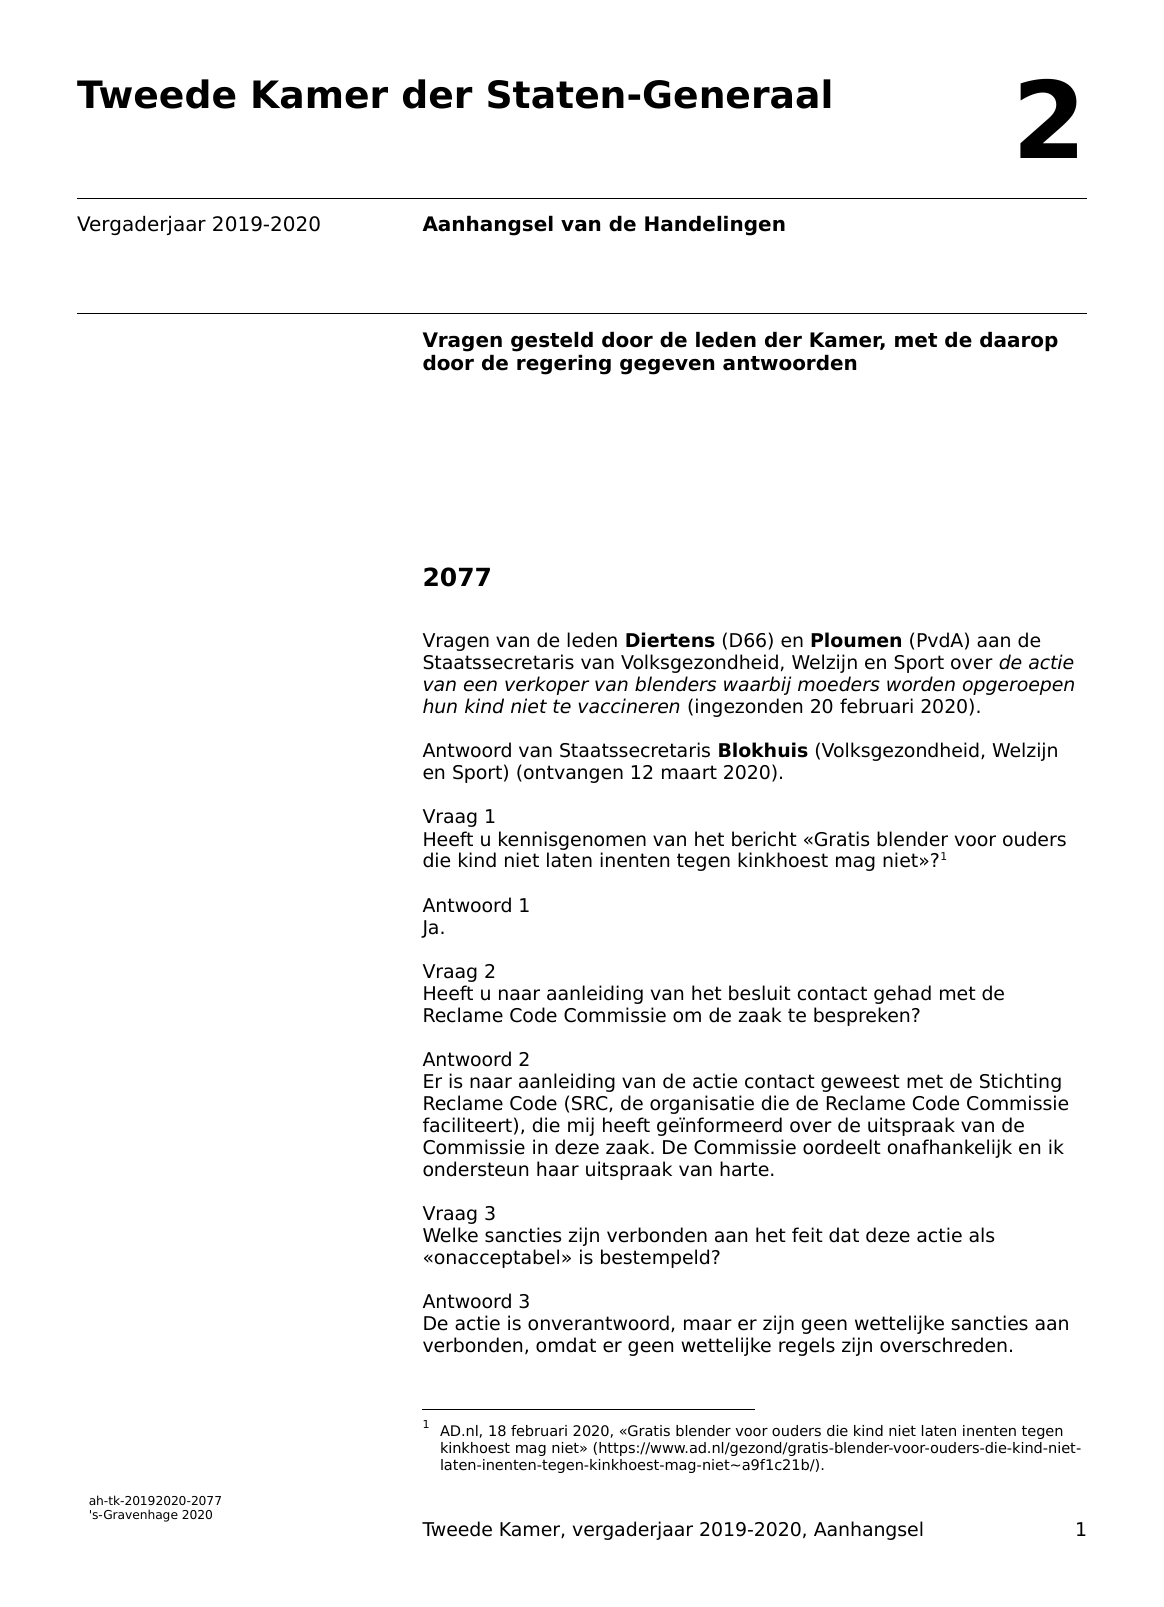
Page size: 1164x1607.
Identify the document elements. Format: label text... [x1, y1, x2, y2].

text 's-Gravenhage 2020 [88, 1508, 323, 1522]
table_cell [77, 314, 422, 375]
text Welke sancties zijn verbonden aan het feit dat deze actie als «onacceptabel» is bestempeld? [422, 1225, 1087, 1269]
text Vragen van de leden Diertens (D66) en Ploumen (PvdA) aan de Staatssecretaris van Volksgezondheid, Welzijn en Sport over de actie van een verkoper van blenders waarbij moeders worden opgeroepen hun kind niet te vaccineren (ingezonden 20 februari 2020). [422, 630, 1087, 718]
table_header 2 [886, 59, 1087, 198]
table_cell Vergaderjaar 2019-2020 [77, 199, 422, 313]
text Vraag 3 [422, 1203, 1087, 1225]
table_cell Aanhangsel van de Handelingen [422, 199, 1087, 313]
table_header Tweede Kamer der Staten-Generaal [77, 59, 886, 198]
text Vraag 1 [422, 806, 1087, 828]
text Heeft u naar aanleiding van het besluit contact gehad met de Reclame Code Commissie om de zaak te bespreken? [422, 983, 1087, 1027]
text Er is naar aanleiding van de actie contact geweest met de Stichting Reclame Code (SRC, de organisatie die de Reclame Code Commissie faciliteert), die mij heeft geïnformeerd over de uitspraak van de Commissie in deze zaak. De Commissie oordeelt onafhankelijk en ik ondersteun haar uitspraak van harte. [422, 1071, 1087, 1181]
text Ja. [422, 917, 1087, 938]
text Heeft u kennisgenomen van het bericht «Gratis blender voor ouders die kind niet laten inenten tegen kinkhoest mag niet»? [422, 828, 1087, 872]
text Antwoord 3 [422, 1291, 1087, 1313]
text Antwoord 1 [422, 894, 1087, 917]
text ah-tk-20192020-2077 [88, 1494, 323, 1508]
table_cell Vragen gesteld door de leden der Kamer, met de daarop door de regering gegeven antwoorden [422, 314, 1087, 375]
text Antwoord van Staatssecretaris Blokhuis (Volksgezondheid, Welzijn en Sport) (ontvangen 12 maart 2020). [422, 740, 1087, 784]
text AD.nl, 18 februari 2020, «Gratis blender voor ouders die kind niet laten inenten tegen kinkhoest mag niet» (https://www.ad.nl/gezond/gratis-blender-voor-ouders-die-kind-niet-laten-inenten-tegen-kinkhoest-mag-niet~a9f1c21b/). [422, 1418, 1087, 1474]
text 2077 [422, 563, 1087, 592]
text Antwoord 2 [422, 1049, 1087, 1071]
text De actie is onverantwoord, maar er zijn geen wettelijke sancties aan verbonden, omdat er geen wettelijke regels zijn overschreden. [422, 1313, 1087, 1357]
text Vraag 2 [422, 961, 1087, 983]
